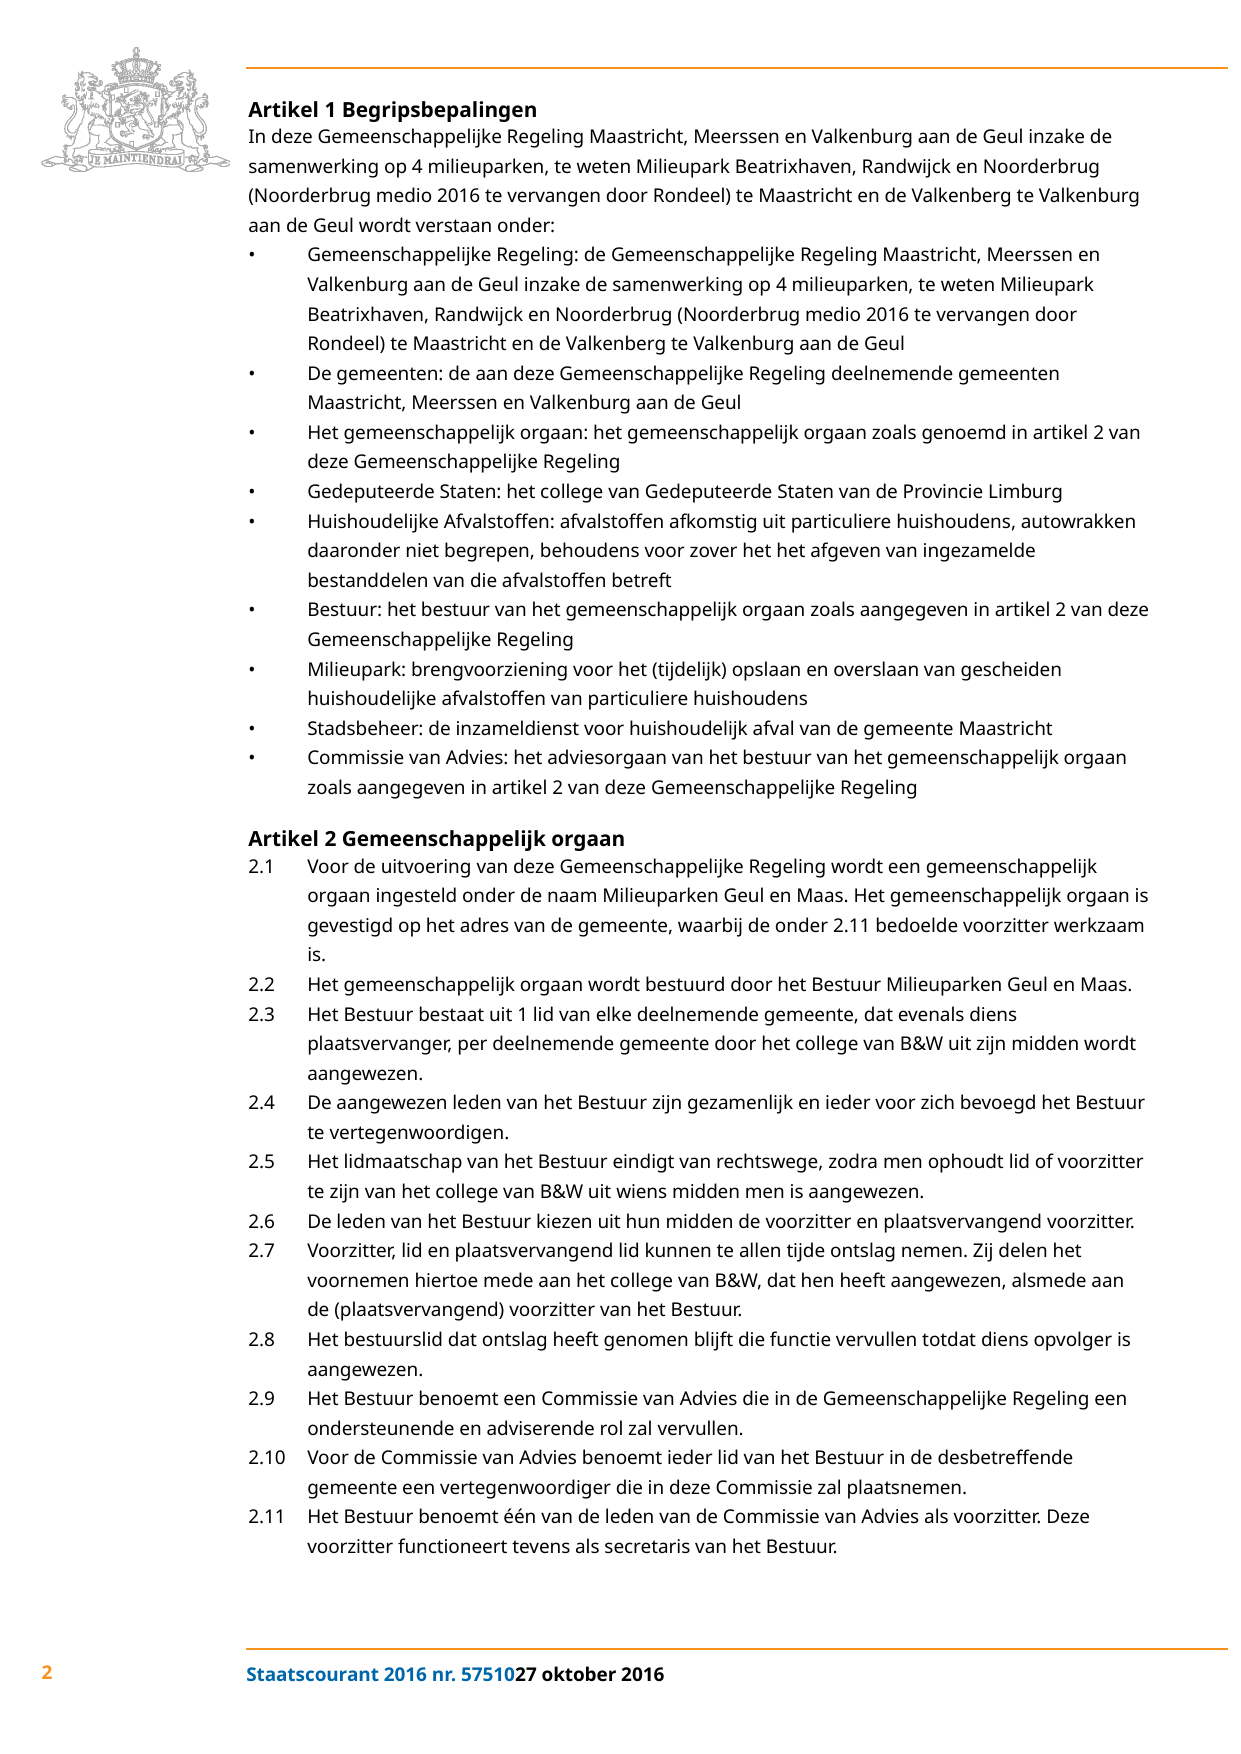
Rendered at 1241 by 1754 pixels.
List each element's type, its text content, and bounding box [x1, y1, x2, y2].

list Het bestuurslid dat ontslag heeft genomen blijft die functie vervullen totdat diens opvolger is aangewezen. [248, 1326, 1152, 1382]
list Gedeputeerde Staten: het college van Gedeputeerde Staten van de Provincie Limburg [248, 478, 1152, 504]
picture [41, 47, 231, 172]
text In deze Gemeenschappelijke Regeling Maastricht, Meerssen en Valkenburg aan de Geul inzake de samenwerking op 4 milieuparken, te weten Milieupark Beatrixhaven, Randwijck en Noorderbrug (Noorderbrug medio 2016 te vervangen door Rondeel) te Maastricht en de Valkenberg te Valkenburg aan de Geul wordt verstaan onder: [248, 123, 1152, 238]
list Commissie van Advies: het adviesorgaan van het bestuur van het gemeenschappelijk orgaan zoals aangegeven in artikel 2 van deze Gemeenschappelijke Regeling [248, 744, 1152, 800]
list Milieupark: brengvoorziening voor het (tijdelijk) opslaan en overslaan van gescheiden huishoudelijke afvalstoffen van particuliere huishoudens [248, 656, 1152, 711]
list Voor de Commissie van Advies benoemt ieder lid van het Bestuur in de desbetreffende gemeente een vertegenwoordiger die in deze Commissie zal plaatsnemen. [248, 1444, 1152, 1500]
list Het Bestuur benoemt een Commissie van Advies die in de Gemeenschappelijke Regeling een ondersteunende en adviserende rol zal vervullen. [248, 1385, 1152, 1441]
list Het gemeenschappelijk orgaan: het gemeenschappelijk orgaan zoals genoemd in artikel 2 van deze Gemeenschappelijke Regeling [248, 419, 1152, 474]
list Bestuur: het bestuur van het gemeenschappelijk orgaan zoals aangegeven in artikel 2 van deze Gemeenschappelijke Regeling [248, 597, 1152, 652]
list Het Bestuur bestaat uit 1 lid van elke deelnemende gemeente, dat evenals diens plaatsvervanger, per deelnemende gemeente door het college van B&W uit zijn midden wordt aangewezen. [248, 1001, 1152, 1086]
list Voor de uitvoering van deze Gemeenschappelijke Regeling wordt een gemeenschappelijk orgaan ingesteld onder de naam Milieuparken Geul en Maas. Het gemeenschappelijk orgaan is gevestigd op het adres van de gemeente, waarbij de onder 2.11 bedoelde voorzitter werkzaam is. [248, 853, 1152, 967]
list Het lidmaatschap van het Bestuur eindigt van rechtswege, zodra men ophoudt lid of voorzitter te zijn van het college van B&W uit wiens midden men is aangewezen. [248, 1149, 1152, 1204]
list Het gemeenschappelijk orgaan wordt bestuurd door het Bestuur Milieuparken Geul en Maas. [248, 971, 1152, 997]
list Voorzitter, lid en plaatsvervangend lid kunnen te allen tijde ontslag nemen. Zij delen het voornemen hiertoe mede aan het college van B&W, dat hen heeft aangewezen, alsmede aan de (plaatsvervangend) voorzitter van het Bestuur. [248, 1237, 1152, 1322]
list Het Bestuur benoemt één van de leden van de Commissie van Advies als voorzitter. Deze voorzitter functioneert tevens als secretaris van het Bestuur. [248, 1504, 1152, 1559]
list Huishoudelijke Afvalstoffen: afvalstoffen afkomstig uit particuliere huishoudens, autowrakken daaronder niet begrepen, behoudens voor zover het het afgeven van ingezamelde bestanddelen van die afvalstoffen betreft [248, 508, 1152, 593]
list De gemeenten: de aan deze Gemeenschappelijke Regeling deelnemende gemeenten Maastricht, Meerssen en Valkenburg aan de Geul [248, 360, 1152, 415]
text Artikel 2 Gemeenschappelijk orgaan [248, 824, 1152, 853]
list Stadsbeheer: de inzameldienst voor huishoudelijk afval van de gemeente Maastricht [248, 715, 1152, 741]
list Gemeenschappelijke Regeling: de Gemeenschappelijke Regeling Maastricht, Meerssen en Valkenburg aan de Geul inzake de samenwerking op 4 milieuparken, te weten Milieupark Beatrixhaven, Randwijck en Noorderbrug (Noorderbrug medio 2016 te vervangen door Rondeel) te Maastricht en de Valkenberg te Valkenburg aan de Geul [248, 242, 1152, 356]
text Artikel 1 Begripsbepalingen [248, 95, 1152, 123]
list De leden van het Bestuur kiezen uit hun midden de voorzitter en plaatsvervangend voorzitter. [248, 1208, 1152, 1234]
list De aangewezen leden van het Bestuur zijn gezamenlijk en ieder voor zich bevoegd het Bestuur te vertegenwoordigen. [248, 1089, 1152, 1145]
